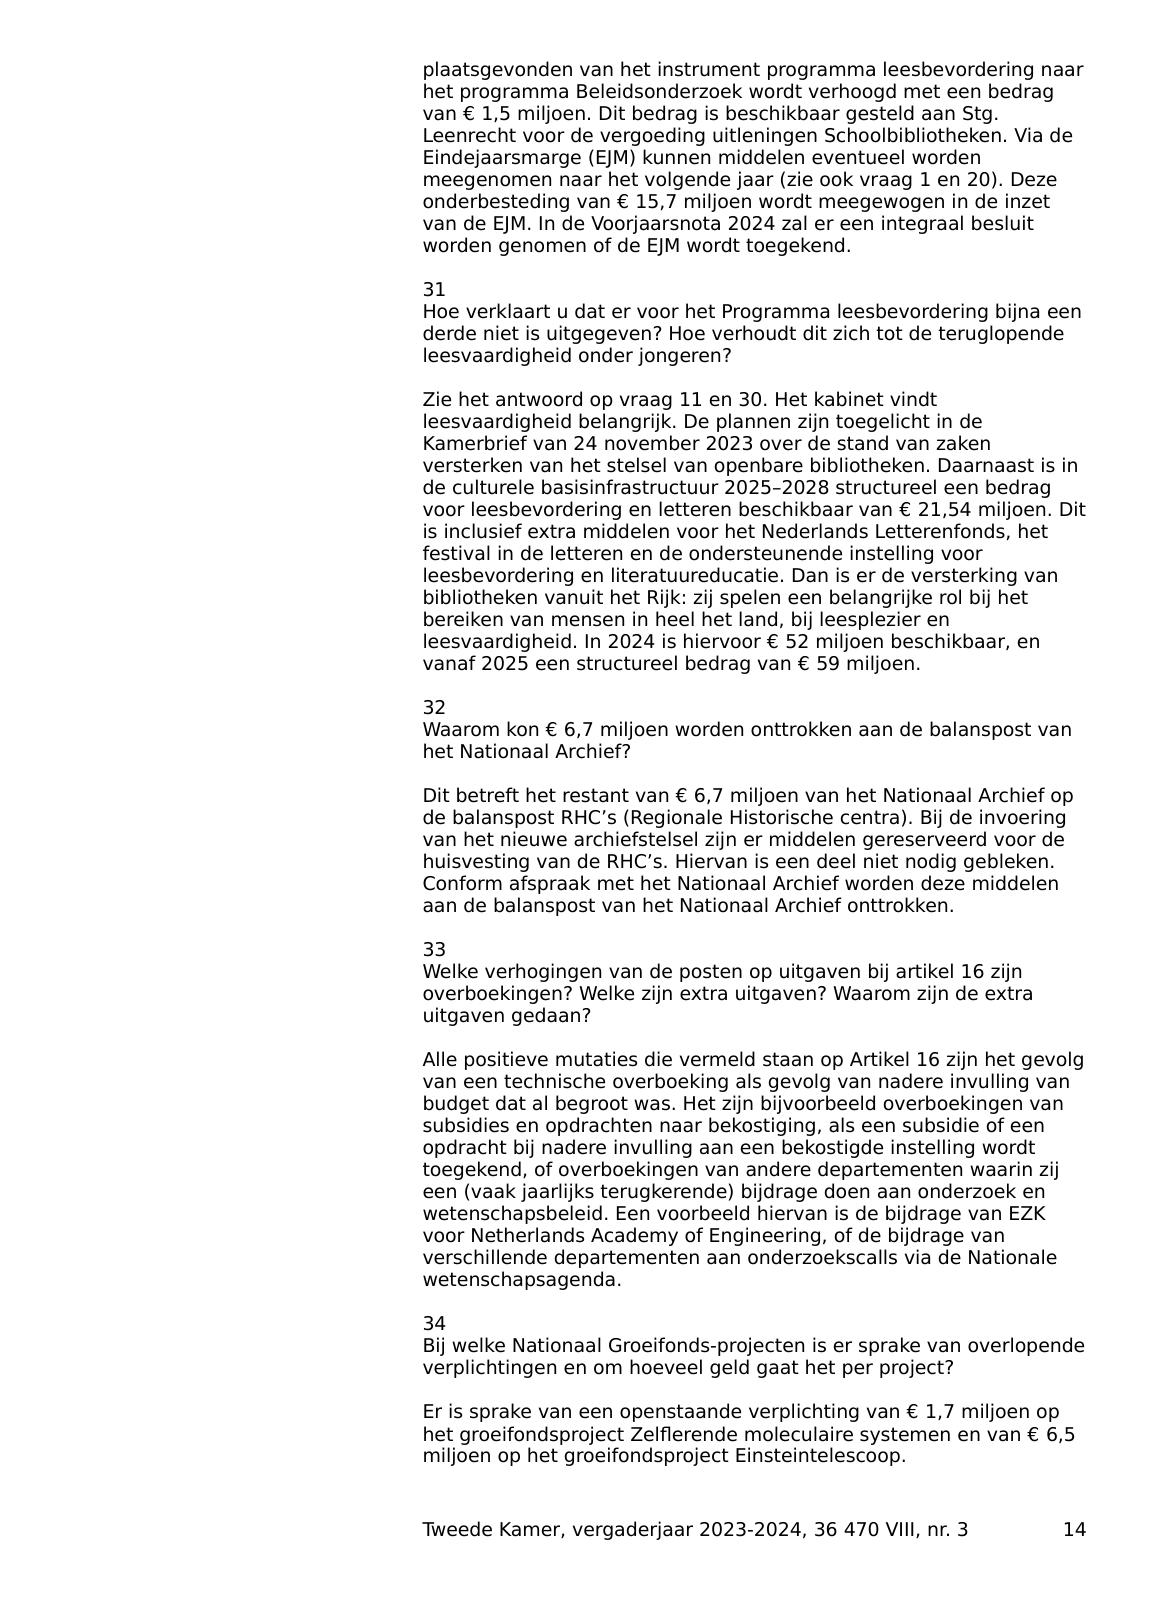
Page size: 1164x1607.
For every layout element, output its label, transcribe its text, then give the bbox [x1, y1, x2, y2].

text 31 [422, 279, 1087, 301]
text 34 [422, 1313, 1087, 1335]
text Welke verhogingen van de posten op uitgaven bij artikel 16 zijn overboekingen? Welke zijn extra uitgaven? Waarom zijn de extra uitgaven gedaan? [422, 961, 1087, 1027]
text Er is sprake van een openstaande verplichting van € 1,7 miljoen op het groeifondsproject Zelflerende moleculaire systemen en van € 6,5 miljoen op het groeifondsproject Einsteintelescoop. [422, 1401, 1087, 1467]
text Dit betreft het restant van € 6,7 miljoen van het Nationaal Archief op de balanspost RHC’s (Regionale Historische centra). Bij de invoering van het nieuwe archiefstelsel zijn er middelen gereserveerd voor de huisvesting van de RHC’s. Hiervan is een deel niet nodig gebleken. Conform afspraak met het Nationaal Archief worden deze middelen aan de balanspost van het Nationaal Archief onttrokken. [422, 785, 1087, 917]
text 32 [422, 697, 1087, 719]
text plaatsgevonden van het instrument programma leesbevordering naar het programma Beleidsonderzoek wordt verhoogd met een bedrag van € 1,5 miljoen. Dit bedrag is beschikbaar gesteld aan Stg. Leenrecht voor de vergoeding uitleningen Schoolbibliotheken. Via de Eindejaarsmarge (EJM) kunnen middelen eventueel worden meegenomen naar het volgende jaar (zie ook vraag 1 en 20). Deze onderbesteding van € 15,7 miljoen wordt meegewogen in de inzet van de EJM. In de Voorjaarsnota 2024 zal er een integraal besluit worden genomen of de EJM wordt toegekend. [422, 59, 1087, 257]
text Bij welke Nationaal Groeifonds-projecten is er sprake van overlopende verplichtingen en om hoeveel geld gaat het per project? [422, 1335, 1087, 1379]
text Zie het antwoord op vraag 11 en 30. Het kabinet vindt leesvaardigheid belangrijk. De plannen zijn toegelicht in de Kamerbrief van 24 november 2023 over de stand van zaken versterken van het stelsel van openbare bibliotheken. Daarnaast is in de culturele basisinfrastructuur 2025–2028 structureel een bedrag voor leesbevordering en letteren beschikbaar van € 21,54 miljoen. Dit is inclusief extra middelen voor het Nederlands Letterenfonds, het festival in de letteren en de ondersteunende instelling voor leesbevordering en literatuureducatie. Dan is er de versterking van bibliotheken vanuit het Rijk: zij spelen een belangrijke rol bij het bereiken van mensen in heel het land, bij leesplezier en leesvaardigheid. In 2024 is hiervoor € 52 miljoen beschikbaar, en vanaf 2025 een structureel bedrag van € 59 miljoen. [422, 389, 1087, 675]
text Alle positieve mutaties die vermeld staan op Artikel 16 zijn het gevolg van een technische overboeking als gevolg van nadere invulling van budget dat al begroot was. Het zijn bijvoorbeeld overboekingen van subsidies en opdrachten naar bekostiging, als een subsidie of een opdracht bij nadere invulling aan een bekostigde instelling wordt toegekend, of overboekingen van andere departementen waarin zij een (vaak jaarlijks terugkerende) bijdrage doen aan onderzoek en wetenschapsbeleid. Een voorbeeld hiervan is de bijdrage van EZK voor Netherlands Academy of Engineering, of de bijdrage van verschillende departementen aan onderzoekscalls via de Nationale wetenschapsagenda. [422, 1049, 1087, 1291]
text Hoe verklaart u dat er voor het Programma leesbevordering bijna een derde niet is uitgegeven? Hoe verhoudt dit zich tot de teruglopende leesvaardigheid onder jongeren? [422, 301, 1087, 367]
text Waarom kon € 6,7 miljoen worden onttrokken aan de balanspost van het Nationaal Archief? [422, 719, 1087, 763]
text 33 [422, 939, 1087, 961]
